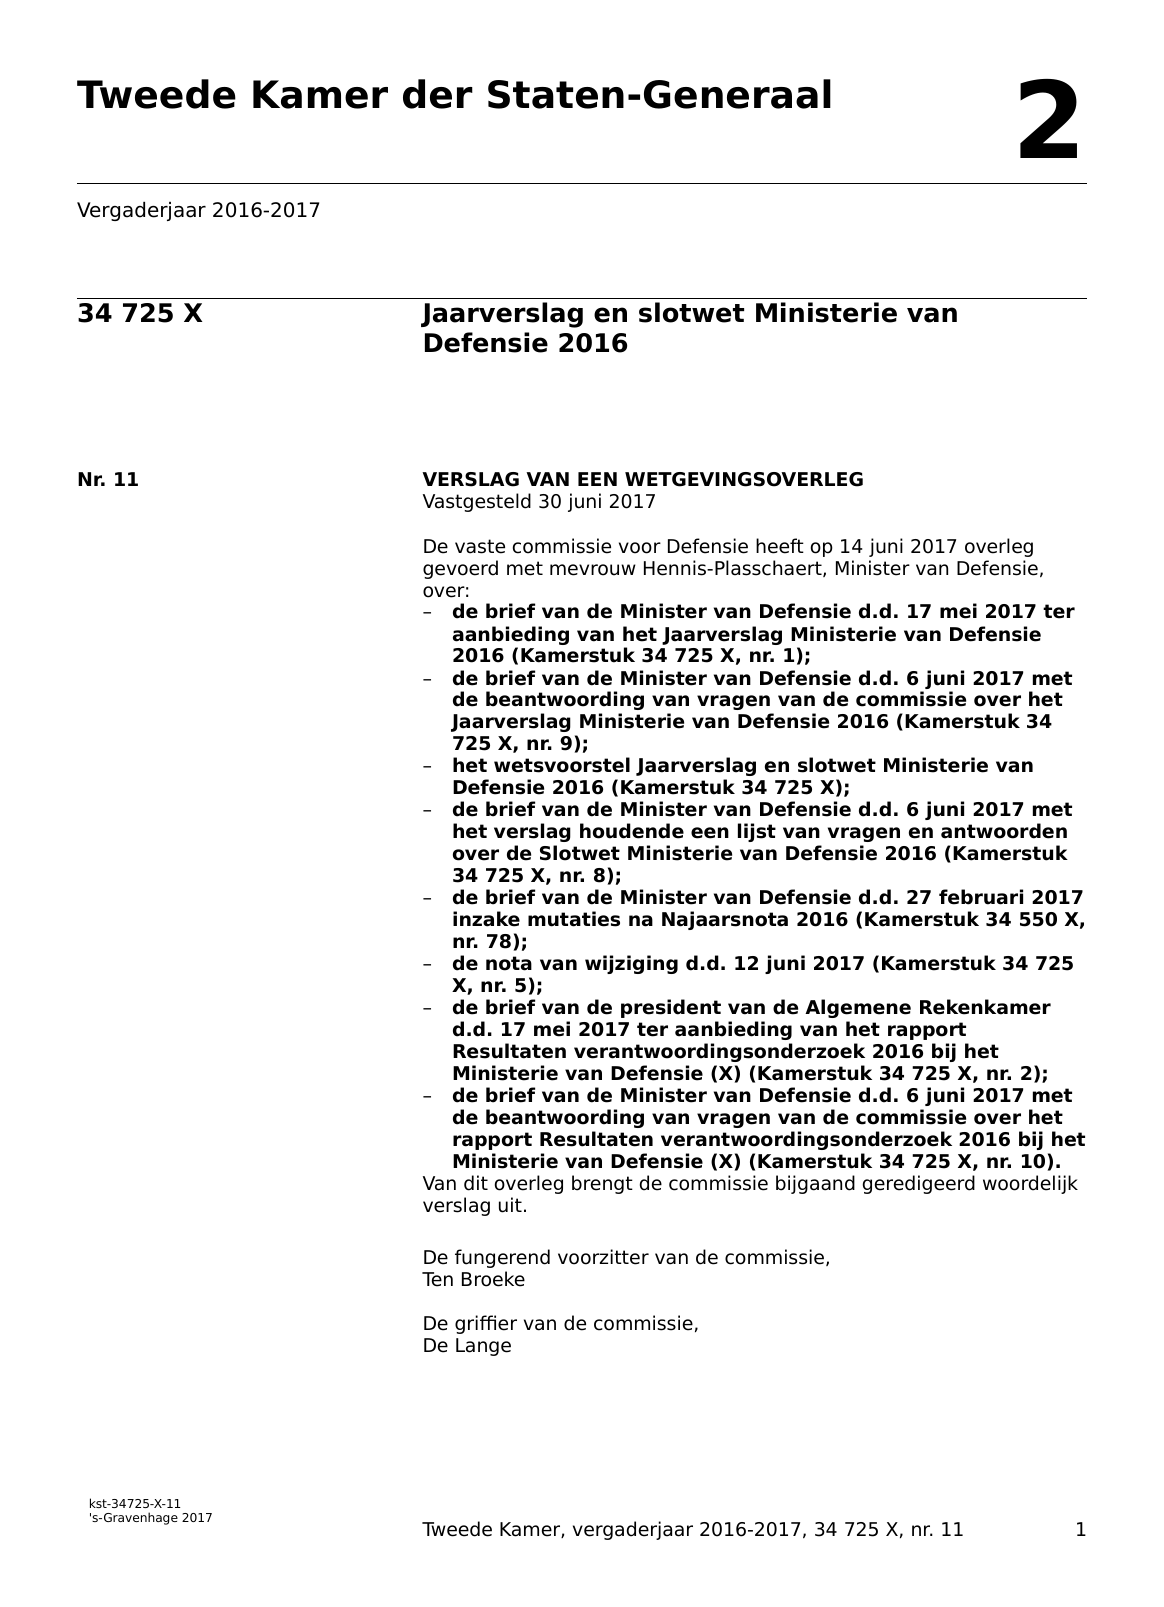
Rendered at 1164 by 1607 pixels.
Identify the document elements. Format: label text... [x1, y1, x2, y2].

table_header Tweede Kamer der Staten-Generaal [77, 59, 886, 183]
text De vaste commissie voor Defensie heeft op 14 juni 2017 overleg gevoerd met mevrouw Hennis-Plasschaert, Minister van Defensie, over: [422, 536, 1087, 601]
subtitle 34 725 X Jaarverslag en slotwet Ministerie van Defensie 2016 [77, 299, 1087, 358]
text Van dit overleg brengt de commissie bijgaand geredigeerd woordelijk verslag uit. [422, 1173, 1087, 1217]
text De griffier van de commissie, De Lange [422, 1313, 1087, 1357]
text – het wetsvoorstel Jaarverslag en slotwet Ministerie van Defensie 2016 (Kamerstuk 34 725 X); [422, 755, 1087, 799]
table_cell Vergaderjaar 2016-2017 [77, 184, 1087, 298]
text – de brief van de Minister van Defensie d.d. 6 juni 2017 met de beantwoording van vragen van de commissie over het Jaarverslag Ministerie van Defensie 2016 (Kamerstuk 34 725 X, nr. 9); [422, 667, 1087, 755]
table_header 2 [886, 59, 1087, 183]
text – de nota van wijziging d.d. 12 juni 2017 (Kamerstuk 34 725 X, nr. 5); [422, 953, 1087, 997]
text – de brief van de Minister van Defensie d.d. 6 juni 2017 met het verslag houdende een lijst van vragen en antwoorden over de Slotwet Ministerie van Defensie 2016 (Kamerstuk 34 725 X, nr. 8); [422, 799, 1087, 887]
subtitle Nr. 11 VERSLAG VAN EEN WETGEVINGSOVERLEG [77, 469, 1087, 491]
text – de brief van de president van de Algemene Rekenkamer d.d. 17 mei 2017 ter aanbieding van het rapport Resultaten verantwoordingsonderzoek 2016 bij het Ministerie van Defensie (X) (Kamerstuk 34 725 X, nr. 2); [422, 997, 1087, 1085]
text – de brief van de Minister van Defensie d.d. 6 juni 2017 met de beantwoording van vragen van de commissie over het rapport Resultaten verantwoordingsonderzoek 2016 bij het Ministerie van Defensie (X) (Kamerstuk 34 725 X, nr. 10). [422, 1085, 1087, 1173]
text – de brief van de Minister van Defensie d.d. 17 mei 2017 ter aanbieding van het Jaarverslag Ministerie van Defensie 2016 (Kamerstuk 34 725 X, nr. 1); [422, 601, 1087, 667]
text 's-Gravenhage 2017 [88, 1511, 323, 1525]
text De fungerend voorzitter van de commissie, Ten Broeke [422, 1247, 1087, 1291]
text kst-34725-X-11 [88, 1497, 323, 1511]
text – de brief van de Minister van Defensie d.d. 27 februari 2017 inzake mutaties na Najaarsnota 2016 (Kamerstuk 34 550 X, nr. 78); [422, 887, 1087, 953]
text Vastgesteld 30 juni 2017 [422, 491, 1087, 513]
